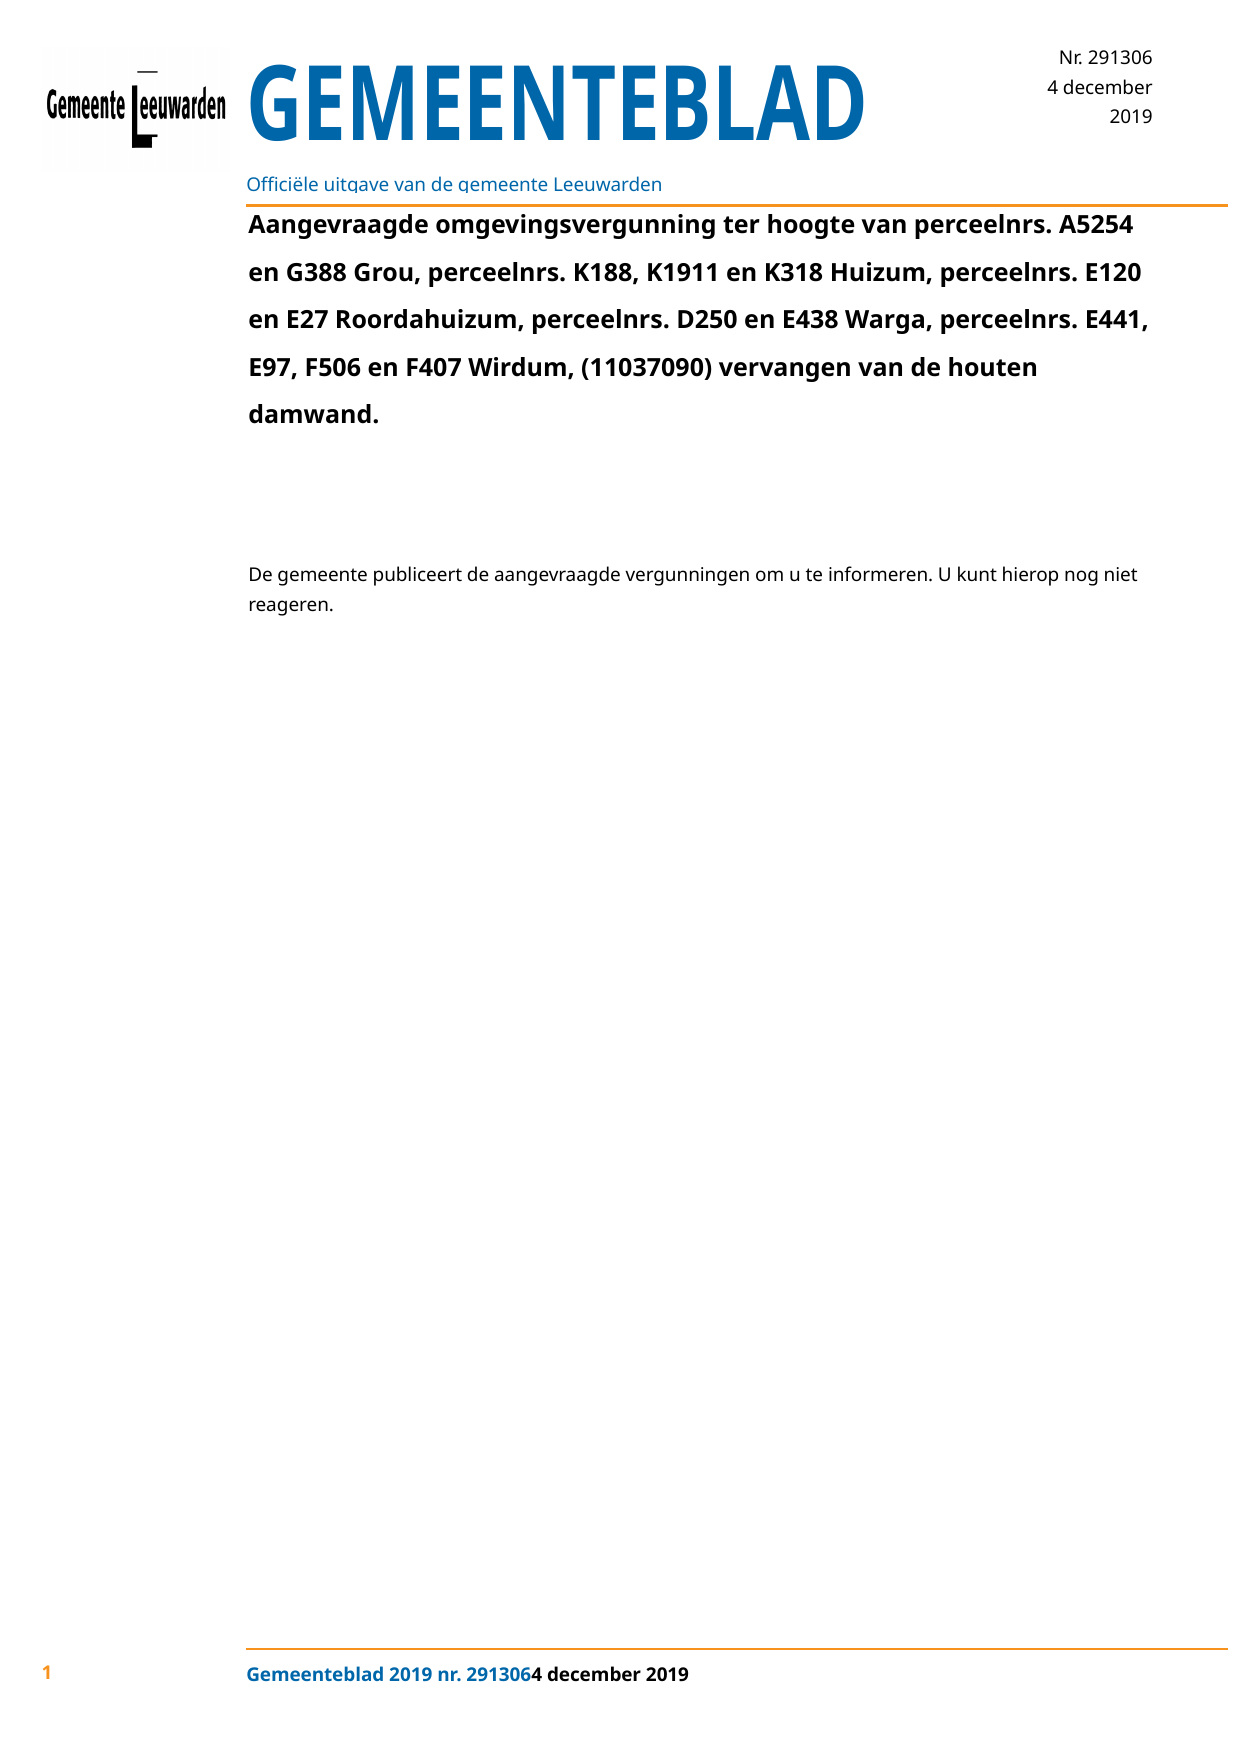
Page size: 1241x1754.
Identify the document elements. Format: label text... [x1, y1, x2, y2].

text Aangevraagde omgevingsvergunning ter hoogte van perceelnrs. A5254 en G388 Grou, perceelnrs. K188, K1911 en K318 Huizum, perceelnrs. E120 en E27 Roordahuizum, perceelnrs. D250 en E438 Warga, perceelnrs. E441, E97, F506 en F407 Wirdum, (11037090) vervangen van de houten damwand. [248, 207, 1152, 431]
text De gemeente publiceert de aangevraagde vergunningen om u te informeren. U kunt hierop nog niet reageren. [248, 562, 1152, 617]
picture [41, 47, 231, 172]
